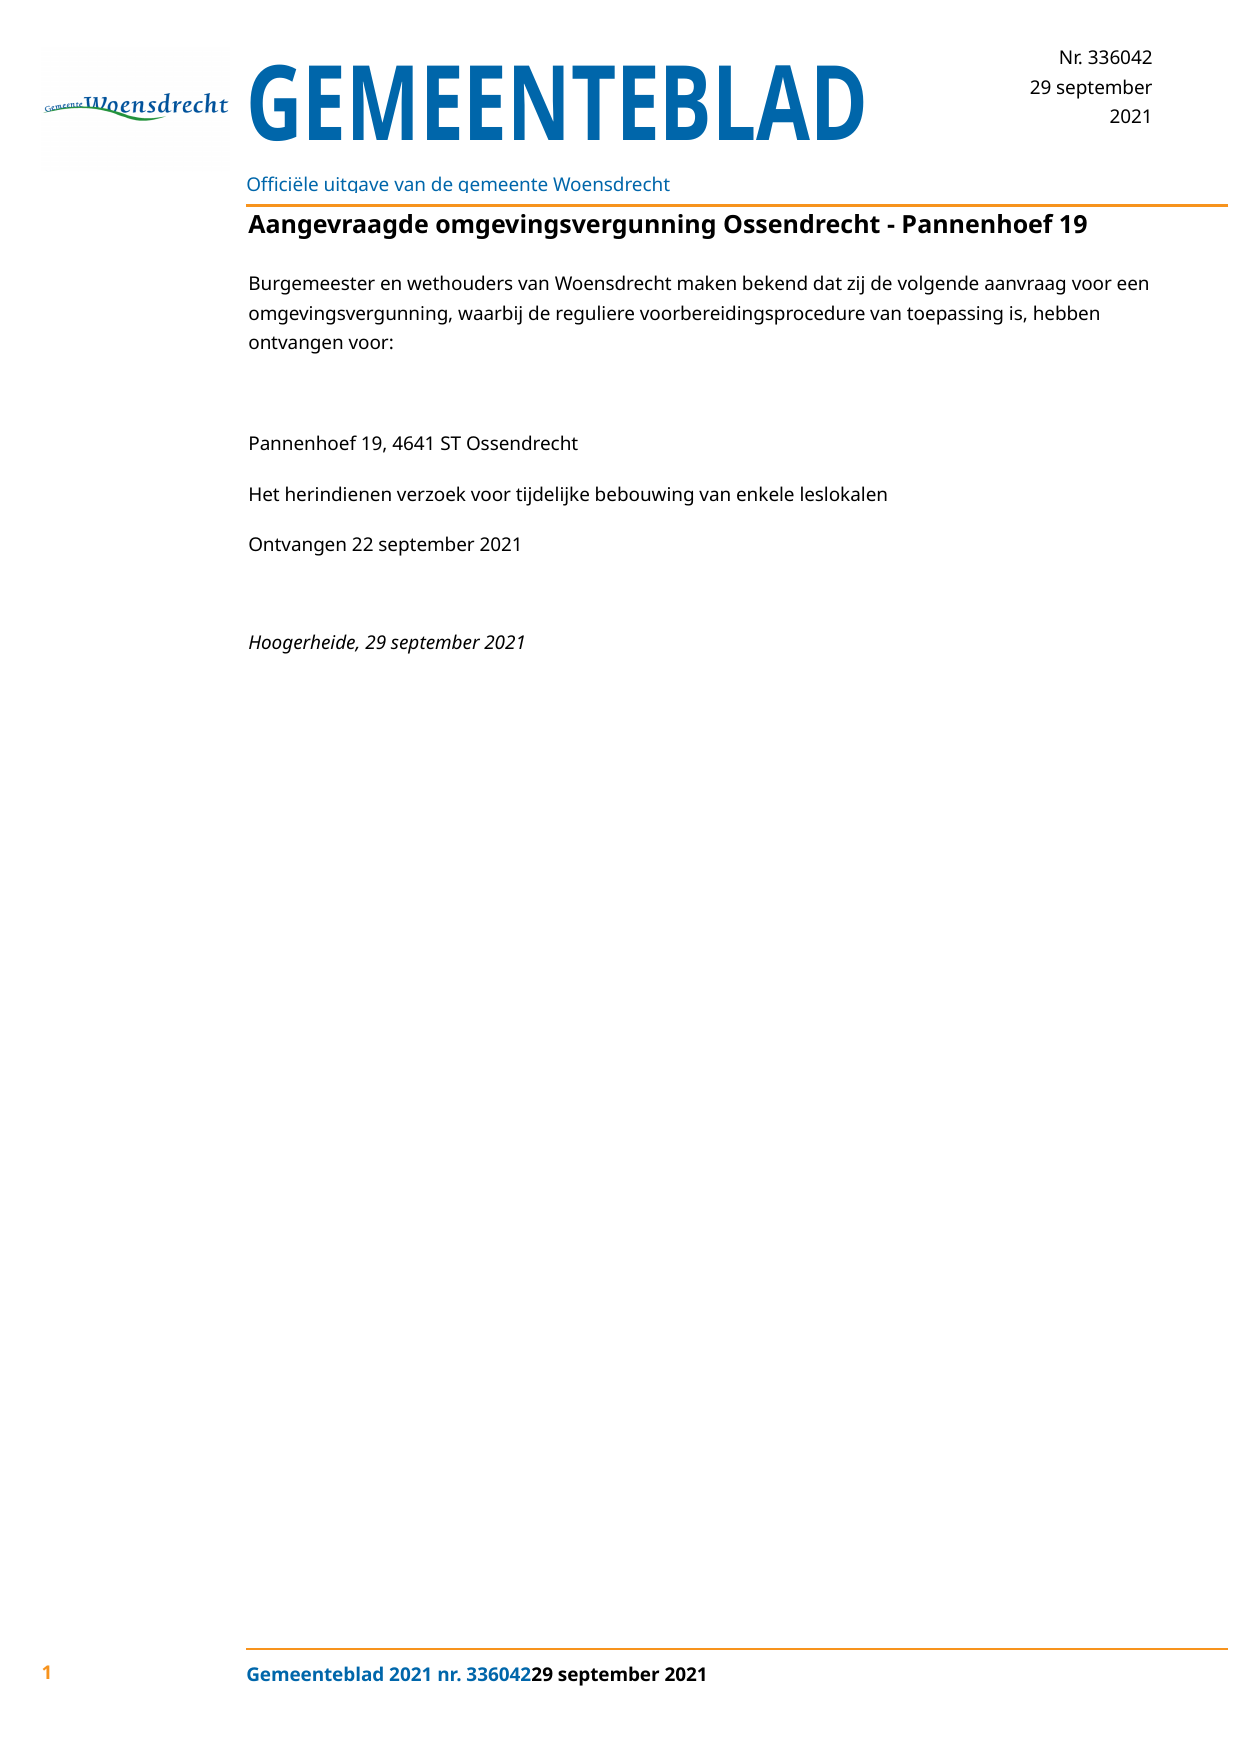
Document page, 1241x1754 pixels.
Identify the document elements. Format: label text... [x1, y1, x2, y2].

text Aangevraagde omgevingsvergunning Ossendrecht - Pannenhoef 19 [248, 207, 1152, 241]
text Het herindienen verzoek voor tijdelijke bebouwing van enkele leslokalen [248, 481, 1152, 506]
text Hoogerheide, 29 september 2021 [248, 629, 1152, 655]
text Burgemeester en wethouders van Woensdrecht maken bekend dat zij de volgende aanvraag voor een omgevingsvergunning, waarbij de reguliere voorbereidingsprocedure van toepassing is, hebben ontvangen voor: [248, 270, 1152, 355]
picture [41, 47, 231, 172]
text Ontvangen 22 september 2021 [248, 531, 1152, 557]
text Pannenhoef 19, 4641 ST Ossendrecht [248, 430, 1152, 456]
